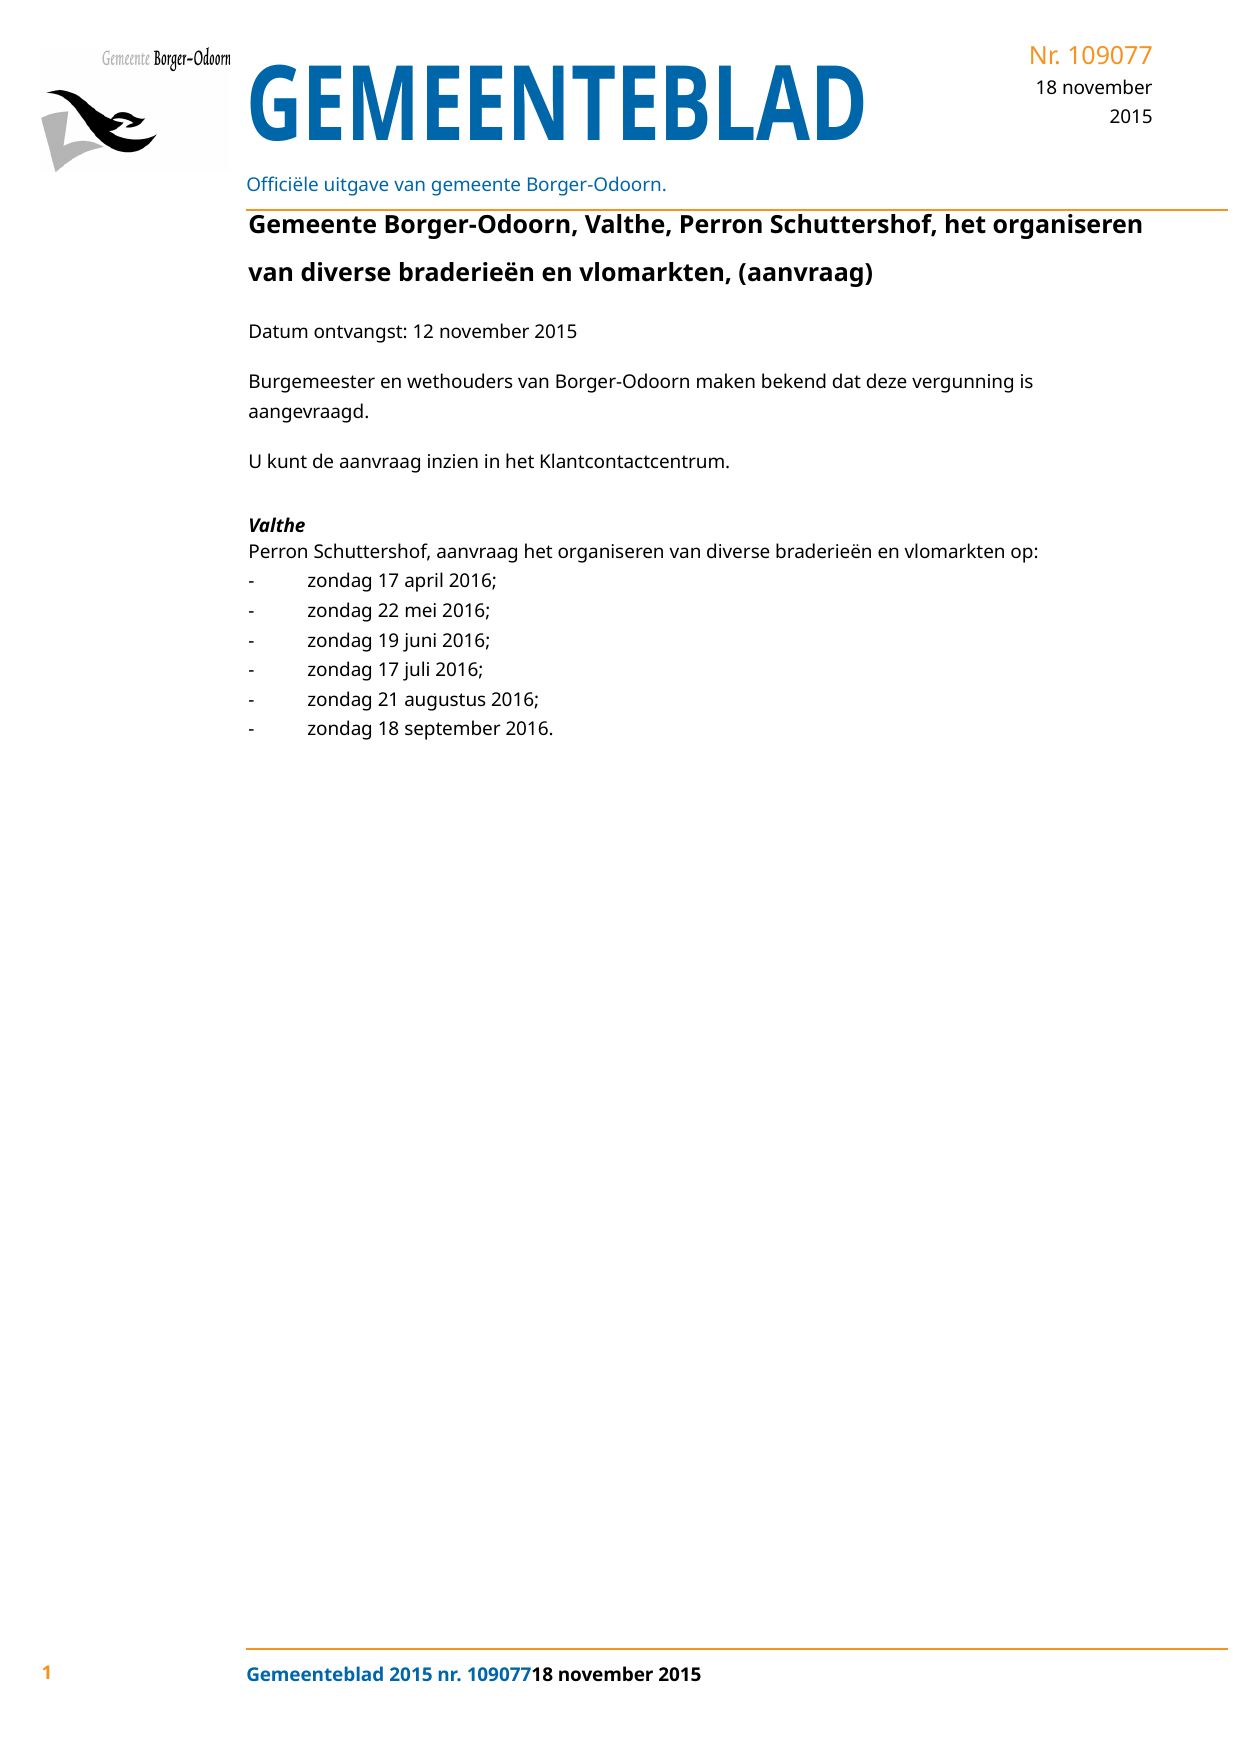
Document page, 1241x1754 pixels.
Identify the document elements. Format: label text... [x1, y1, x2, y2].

list zondag 17 juli 2016; [248, 656, 1152, 682]
list zondag 21 augustus 2016; [248, 686, 1152, 712]
list zondag 19 juni 2016; [248, 627, 1152, 652]
text Burgemeester en wethouders van Borger-Odoorn maken bekend dat deze vergunning is aangevraagd. [248, 368, 1152, 424]
list zondag 17 april 2016; [248, 568, 1152, 593]
text U kunt de aanvraag inzien in het Klantcontactcentrum. [248, 448, 1152, 474]
text Perron Schuttershof, aanvraag het organiseren van diverse braderieën en vlomarkten op: [248, 538, 1152, 564]
text Valthe [248, 512, 1152, 538]
text Datum ontvangst: 12 november 2015 [248, 318, 1152, 344]
list zondag 22 mei 2016; [248, 597, 1152, 623]
text Gemeente Borger-Odoorn, Valthe, Perron Schuttershof, het organiseren van diverse braderieën en vlomarkten, (aanvraag) [248, 211, 1152, 288]
picture [41, 47, 231, 172]
list zondag 18 september 2016. [248, 716, 1152, 741]
